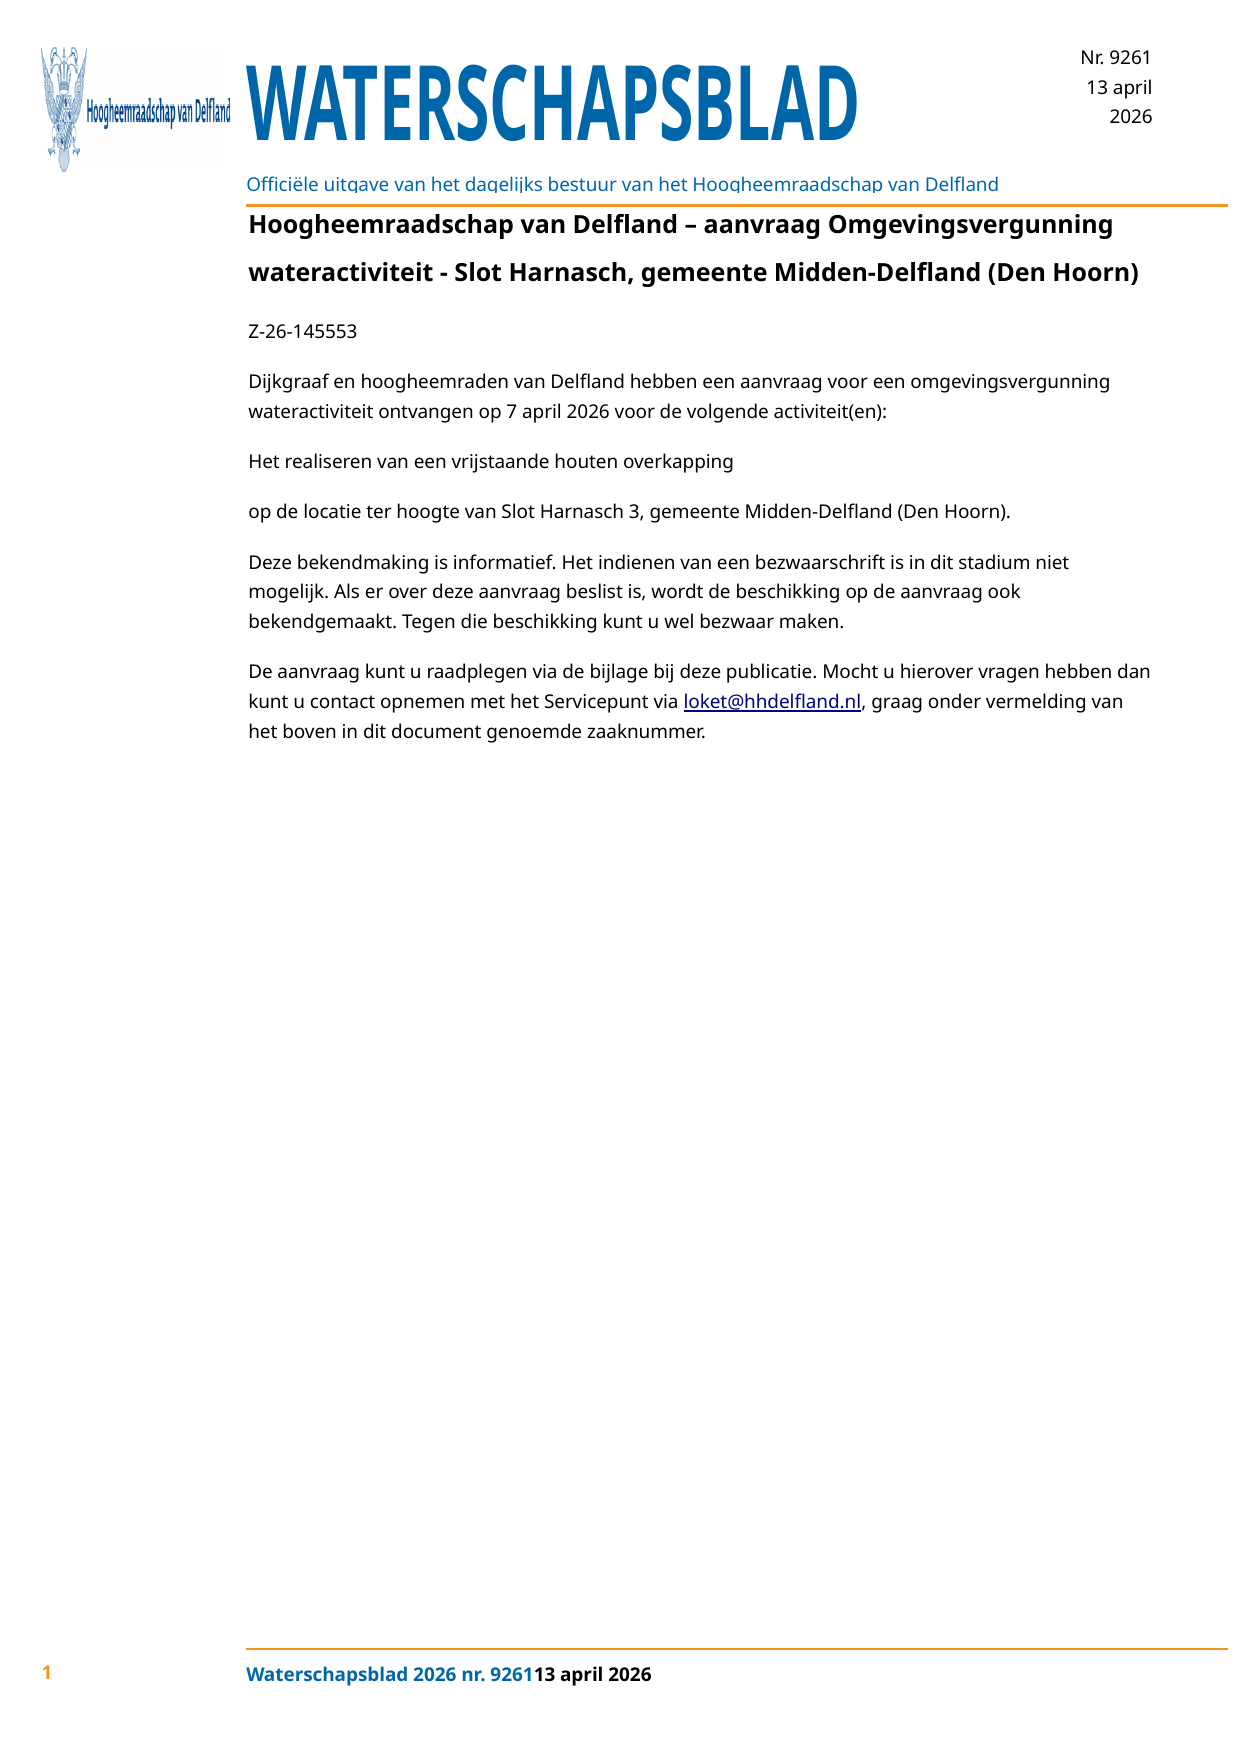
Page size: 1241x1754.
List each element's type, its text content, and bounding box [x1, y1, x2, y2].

text Deze bekendmaking is informatief. Het indienen van een bezwaarschrift is in dit stadium niet mogelijk. Als er over deze aanvraag beslist is, wordt de beschikking op de aanvraag ook bekendgemaakt. Tegen die beschikking kunt u wel bezwaar maken. [248, 549, 1152, 634]
text Het realiseren van een vrijstaande houten overkapping [248, 448, 1152, 474]
text op de locatie ter hoogte van Slot Harnasch 3, gemeente Midden-Delfland (Den Hoorn). [248, 499, 1152, 524]
text Hoogheemraadschap van Delfland – aanvraag Omgevingsvergunning wateractiviteit - Slot Harnasch, gemeente Midden-Delfland (Den Hoorn) [248, 207, 1152, 288]
text Dijkgraaf en hoogheemraden van Delfland hebben een aanvraag voor een omgevingsvergunning wateractiviteit ontvangen op 7 april 2026 voor de volgende activiteit(en): [248, 368, 1152, 424]
text Z-26-145553 [248, 318, 1152, 344]
picture [41, 47, 231, 172]
text De aanvraag kunt u raadplegen via de bijlage bij deze publicatie. Mocht u hierover vragen hebben dan kunt u contact opnemen met het Servicepunt via loket@hhdelfland.nl, graag onder vermelding van het boven in dit document genoemde zaaknummer. [248, 659, 1152, 744]
